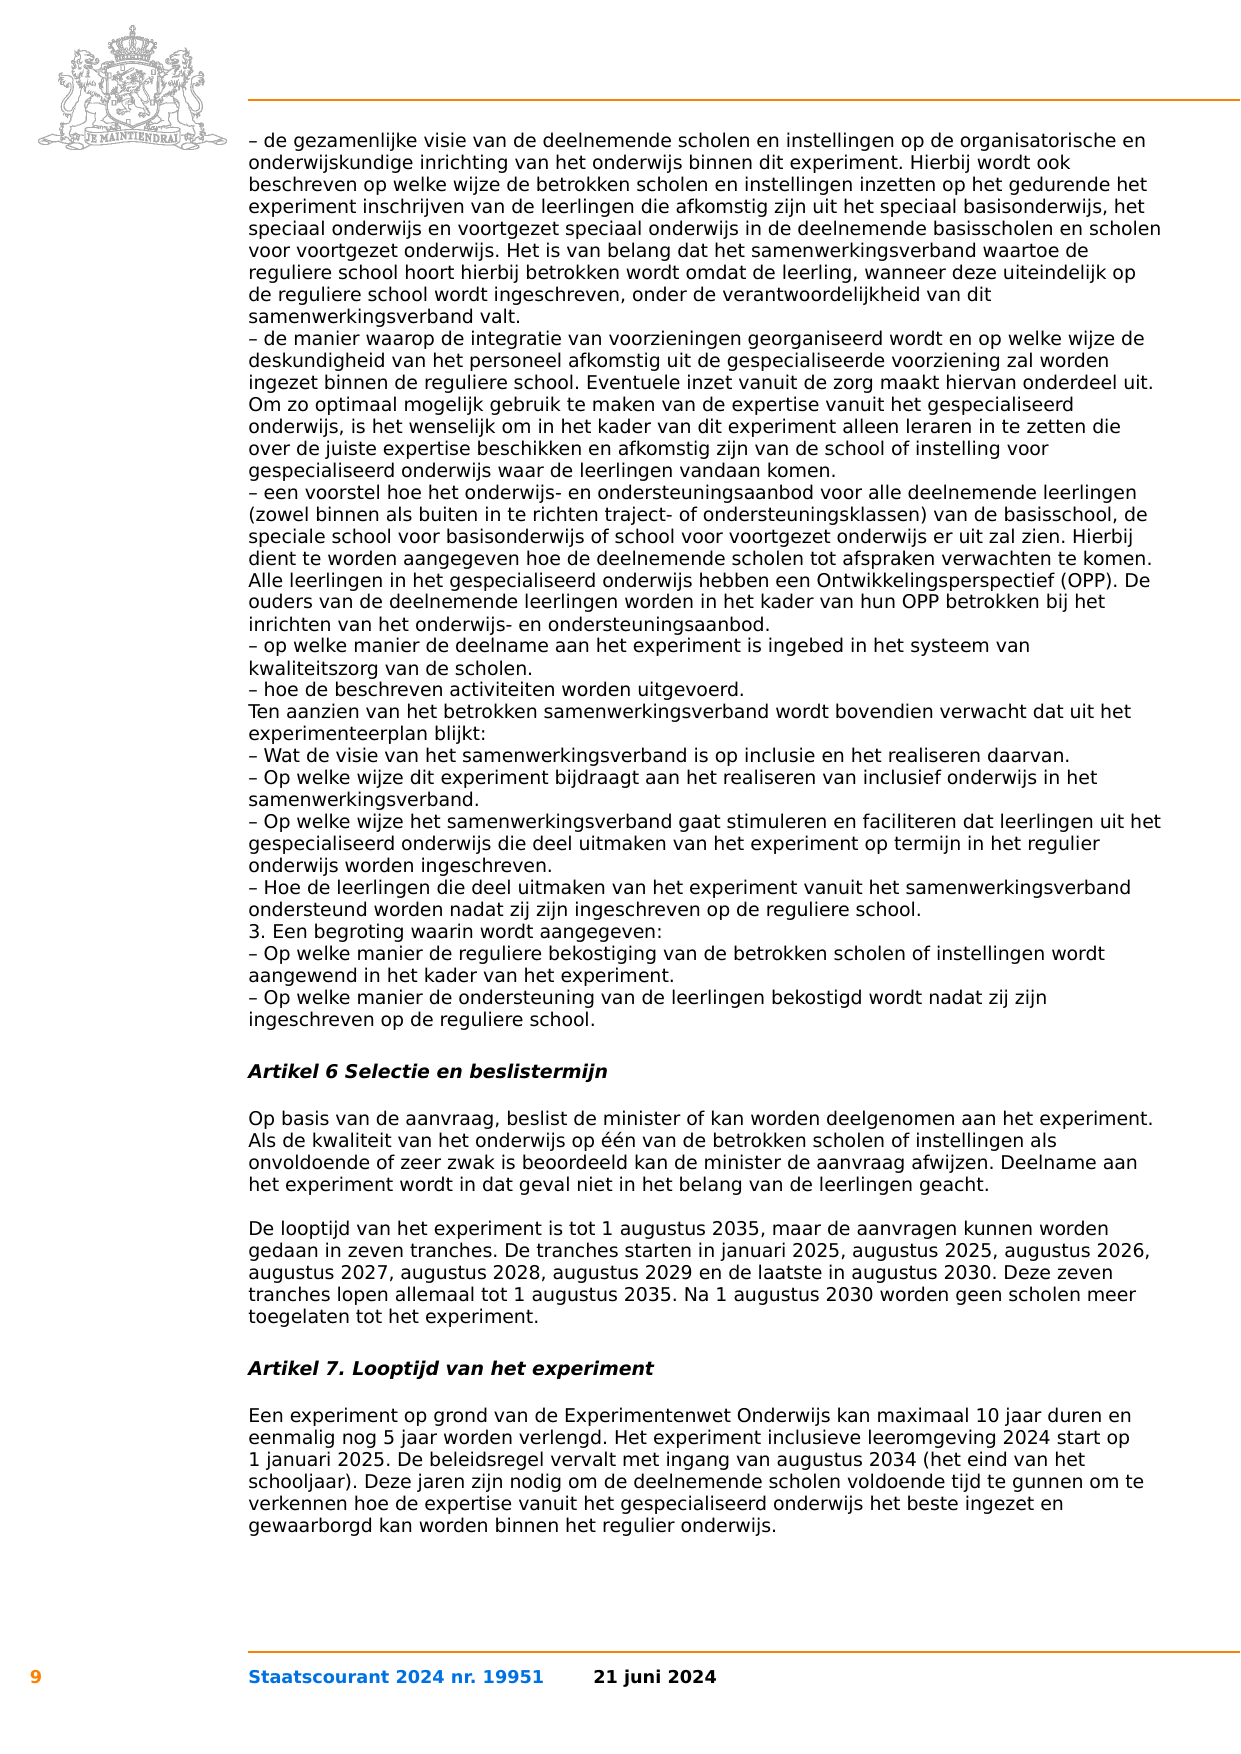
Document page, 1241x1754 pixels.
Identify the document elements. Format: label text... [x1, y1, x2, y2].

subtitle Artikel 6 Selectie en beslistermijn [248, 1061, 1163, 1083]
text – Op welke manier de ondersteuning van de leerlingen bekostigd wordt nadat zij zijn ingeschreven op de reguliere school. [248, 987, 1163, 1031]
text – Hoe de leerlingen die deel uitmaken van het experiment vanuit het samenwerkingsverband ondersteund worden nadat zij zijn ingeschreven op de reguliere school. [248, 877, 1163, 921]
text Een experiment op grond van de Experimentenwet Onderwijs kan maximaal 10 jaar duren en eenmalig nog 5 jaar worden verlengd. Het experiment inclusieve leeromgeving 2024 start op 1 januari 2025. De beleidsregel vervalt met ingang van augustus 2034 (het eind van het schooljaar). Deze jaren zijn nodig om de deelnemende scholen voldoende tijd te gunnen om te verkennen hoe de expertise vanuit het gespecialiseerd onderwijs het beste ingezet en gewaarborgd kan worden binnen het regulier onderwijs. [248, 1405, 1163, 1537]
subtitle Artikel 7. Looptijd van het experiment [248, 1358, 1163, 1380]
text De looptijd van het experiment is tot 1 augustus 2035, maar de aanvragen kunnen worden gedaan in zeven tranches. De tranches starten in januari 2025, augustus 2025, augustus 2026, augustus 2027, augustus 2028, augustus 2029 en de laatste in augustus 2030. Deze zeven tranches lopen allemaal tot 1 augustus 2035. Na 1 augustus 2030 worden geen scholen meer toegelaten tot het experiment. [248, 1218, 1163, 1328]
picture [38, 25, 227, 150]
text Ten aanzien van het betrokken samenwerkingsverband wordt bovendien verwacht dat uit het experimenteerplan blijkt: [248, 701, 1163, 745]
text – een voorstel hoe het onderwijs- en ondersteuningsaanbod voor alle deelnemende leerlingen (zowel binnen als buiten in te richten traject- of ondersteuningsklassen) van de basisschool, de speciale school voor basisonderwijs of school voor voortgezet onderwijs er uit zal zien. Hierbij dient te worden aangegeven hoe de deelnemende scholen tot afspraken verwachten te komen. Alle leerlingen in het gespecialiseerd onderwijs hebben een Ontwikkelingsperspectief (OPP). De ouders van de deelnemende leerlingen worden in het kader van hun OPP betrokken bij het inrichten van het onderwijs- en ondersteuningsaanbod. [248, 482, 1163, 635]
text – Op welke wijze het samenwerkingsverband gaat stimuleren en faciliteren dat leerlingen uit het gespecialiseerd onderwijs die deel uitmaken van het experiment op termijn in het regulier onderwijs worden ingeschreven. [248, 811, 1163, 877]
text – Op welke wijze dit experiment bijdraagt aan het realiseren van inclusief onderwijs in het samenwerkingsverband. [248, 767, 1163, 811]
text – Op welke manier de reguliere bekostiging van de betrokken scholen of instellingen wordt aangewend in het kader van het experiment. [248, 943, 1163, 987]
text – de gezamenlijke visie van de deelnemende scholen en instellingen op de organisatorische en onderwijskundige inrichting van het onderwijs binnen dit experiment. Hierbij wordt ook beschreven op welke wijze de betrokken scholen en instellingen inzetten op het gedurende het experiment inschrijven van de leerlingen die afkomstig zijn uit het speciaal basisonderwijs, het speciaal onderwijs en voortgezet speciaal onderwijs in de deelnemende basisscholen en scholen voor voortgezet onderwijs. Het is van belang dat het samenwerkingsverband waartoe de reguliere school hoort hierbij betrokken wordt omdat de leerling, wanneer deze uiteindelijk op de reguliere school wordt ingeschreven, onder de verantwoordelijkheid van dit samenwerkingsverband valt. [248, 130, 1163, 328]
text 3. Een begroting waarin wordt aangegeven: [248, 921, 1163, 943]
text – de manier waarop de integratie van voorzieningen georganiseerd wordt en op welke wijze de deskundigheid van het personeel afkomstig uit de gespecialiseerde voorziening zal worden ingezet binnen de reguliere school. Eventuele inzet vanuit de zorg maakt hiervan onderdeel uit. Om zo optimaal mogelijk gebruik te maken van de expertise vanuit het gespecialiseerd onderwijs, is het wenselijk om in het kader van dit experiment alleen leraren in te zetten die over de juiste expertise beschikken en afkomstig zijn van de school of instelling voor gespecialiseerd onderwijs waar de leerlingen vandaan komen. [248, 328, 1163, 482]
text Op basis van de aanvraag, beslist de minister of kan worden deelgenomen aan het experiment. Als de kwaliteit van het onderwijs op één van de betrokken scholen of instellingen als onvoldoende of zeer zwak is beoordeeld kan de minister de aanvraag afwijzen. Deelname aan het experiment wordt in dat geval niet in het belang van de leerlingen geacht. [248, 1108, 1163, 1196]
text – Wat de visie van het samenwerkingsverband is op inclusie en het realiseren daarvan. [248, 745, 1163, 767]
text – hoe de beschreven activiteiten worden uitgevoerd. [248, 679, 1163, 701]
text – op welke manier de deelname aan het experiment is ingebed in het systeem van kwaliteitszorg van de scholen. [248, 635, 1163, 679]
